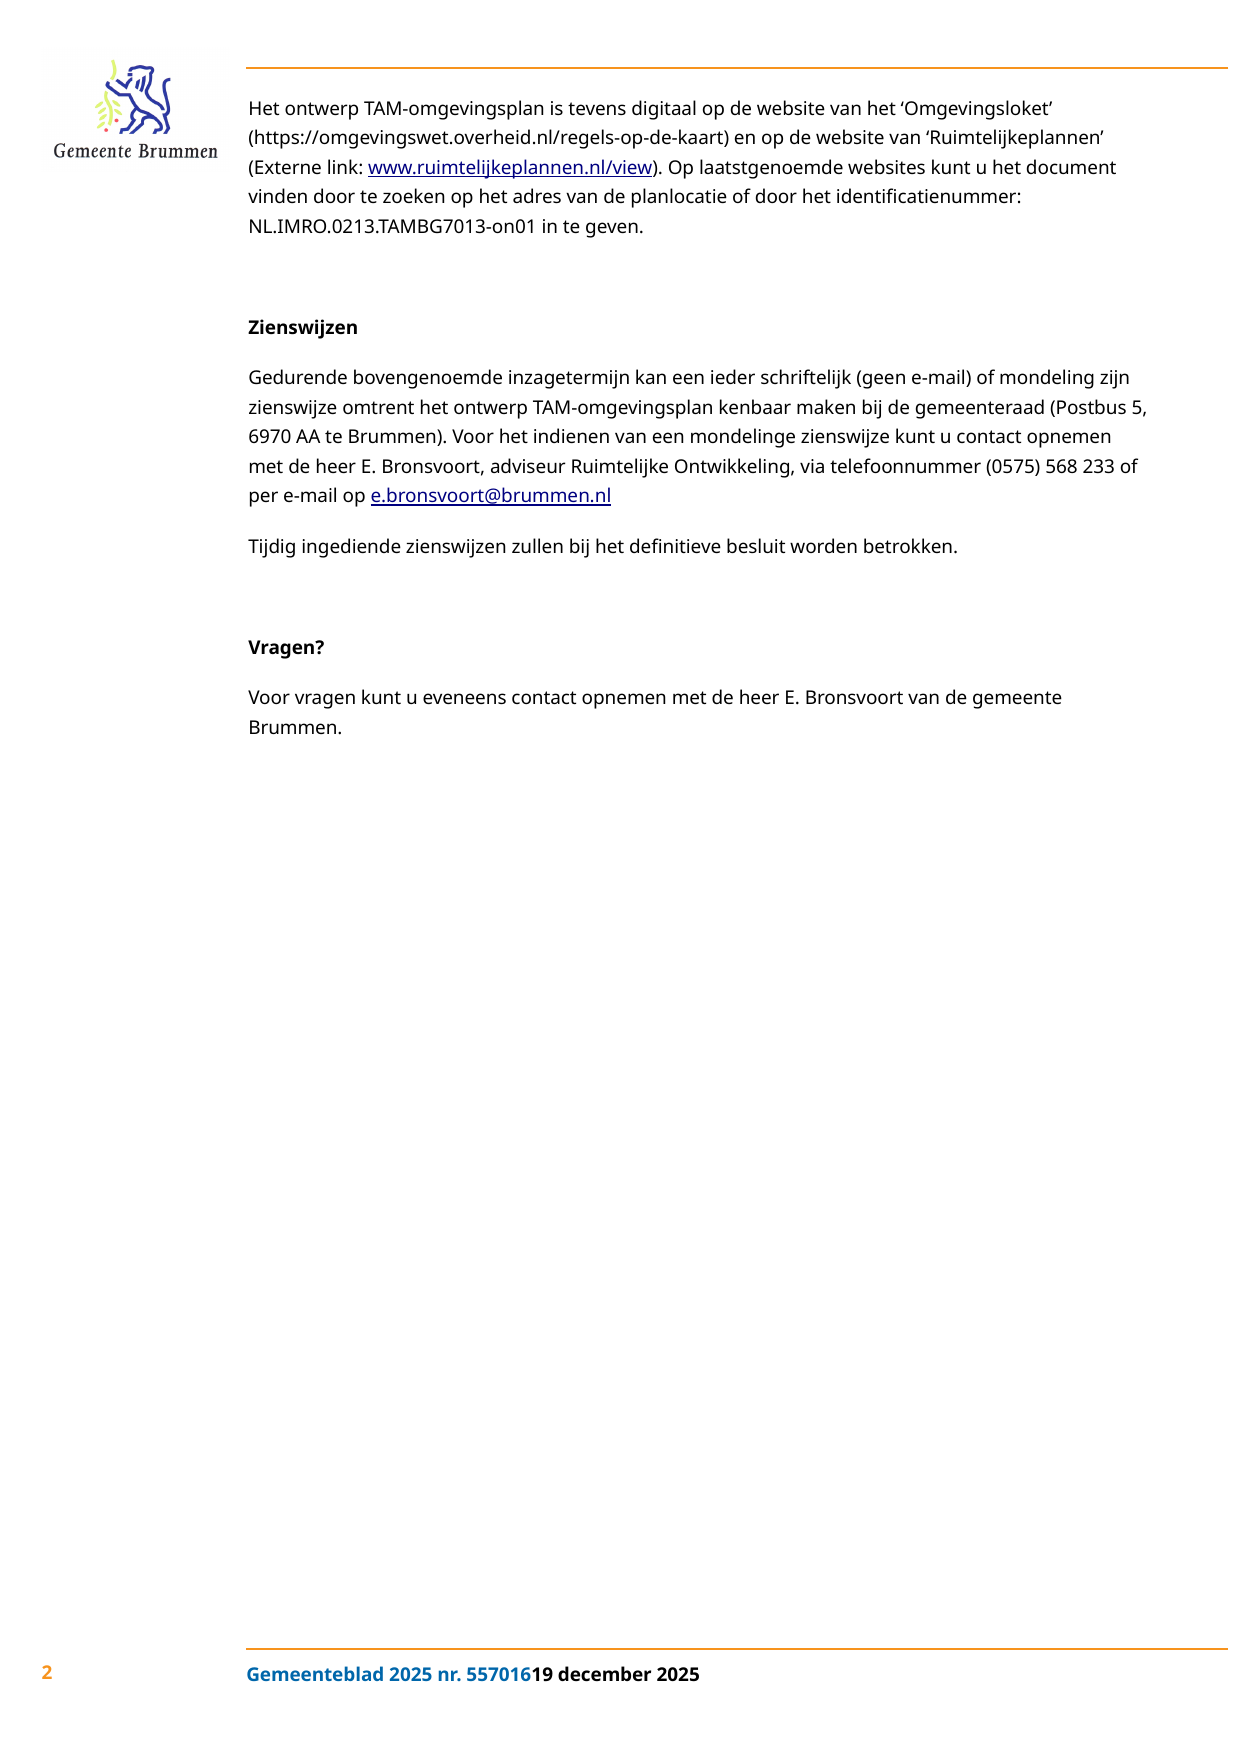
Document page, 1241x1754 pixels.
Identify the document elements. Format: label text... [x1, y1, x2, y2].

text Tijdig ingediende zienswijzen zullen bij het definitieve besluit worden betrokken. [248, 533, 1152, 559]
text Het ontwerp TAM-omgevingsplan is tevens digitaal op de website van het ‘Omgevingsloket’ (https://omgevingswet.overheid.nl/regels-op-de-kaart) en op de website van ‘Ruimtelijkeplannen’ (Externe link: www.ruimtelijkeplannen.nl/view). Op laatstgenoemde websites kunt u het document vinden door te zoeken op het adres van de planlocatie of door het identificatienummer: NL.IMRO.0213.TAMBG7013-on01 in te geven. [248, 95, 1152, 239]
text Gedurende bovengenoemde inzagetermijn kan een ieder schriftelijk (geen e-mail) of mondeling zijn zienswijze omtrent het ontwerp TAM-omgevingsplan kenbaar maken bij de gemeenteraad (Postbus 5, 6970 AA te Brummen). Voor het indienen van een mondelinge zienswijze kunt u contact opnemen met de heer E. Bronsvoort, adviseur Ruimtelijke Ontwikkeling, via telefoonnummer (0575) 568 233 of per e-mail op e.bronsvoort@brummen.nl [248, 364, 1152, 508]
text Voor vragen kunt u eveneens contact opnemen met de heer E. Bronsvoort van de gemeente Brummen. [248, 684, 1152, 740]
picture [41, 47, 231, 172]
text Zienswijzen [248, 314, 1152, 340]
text Vragen? [248, 634, 1152, 660]
